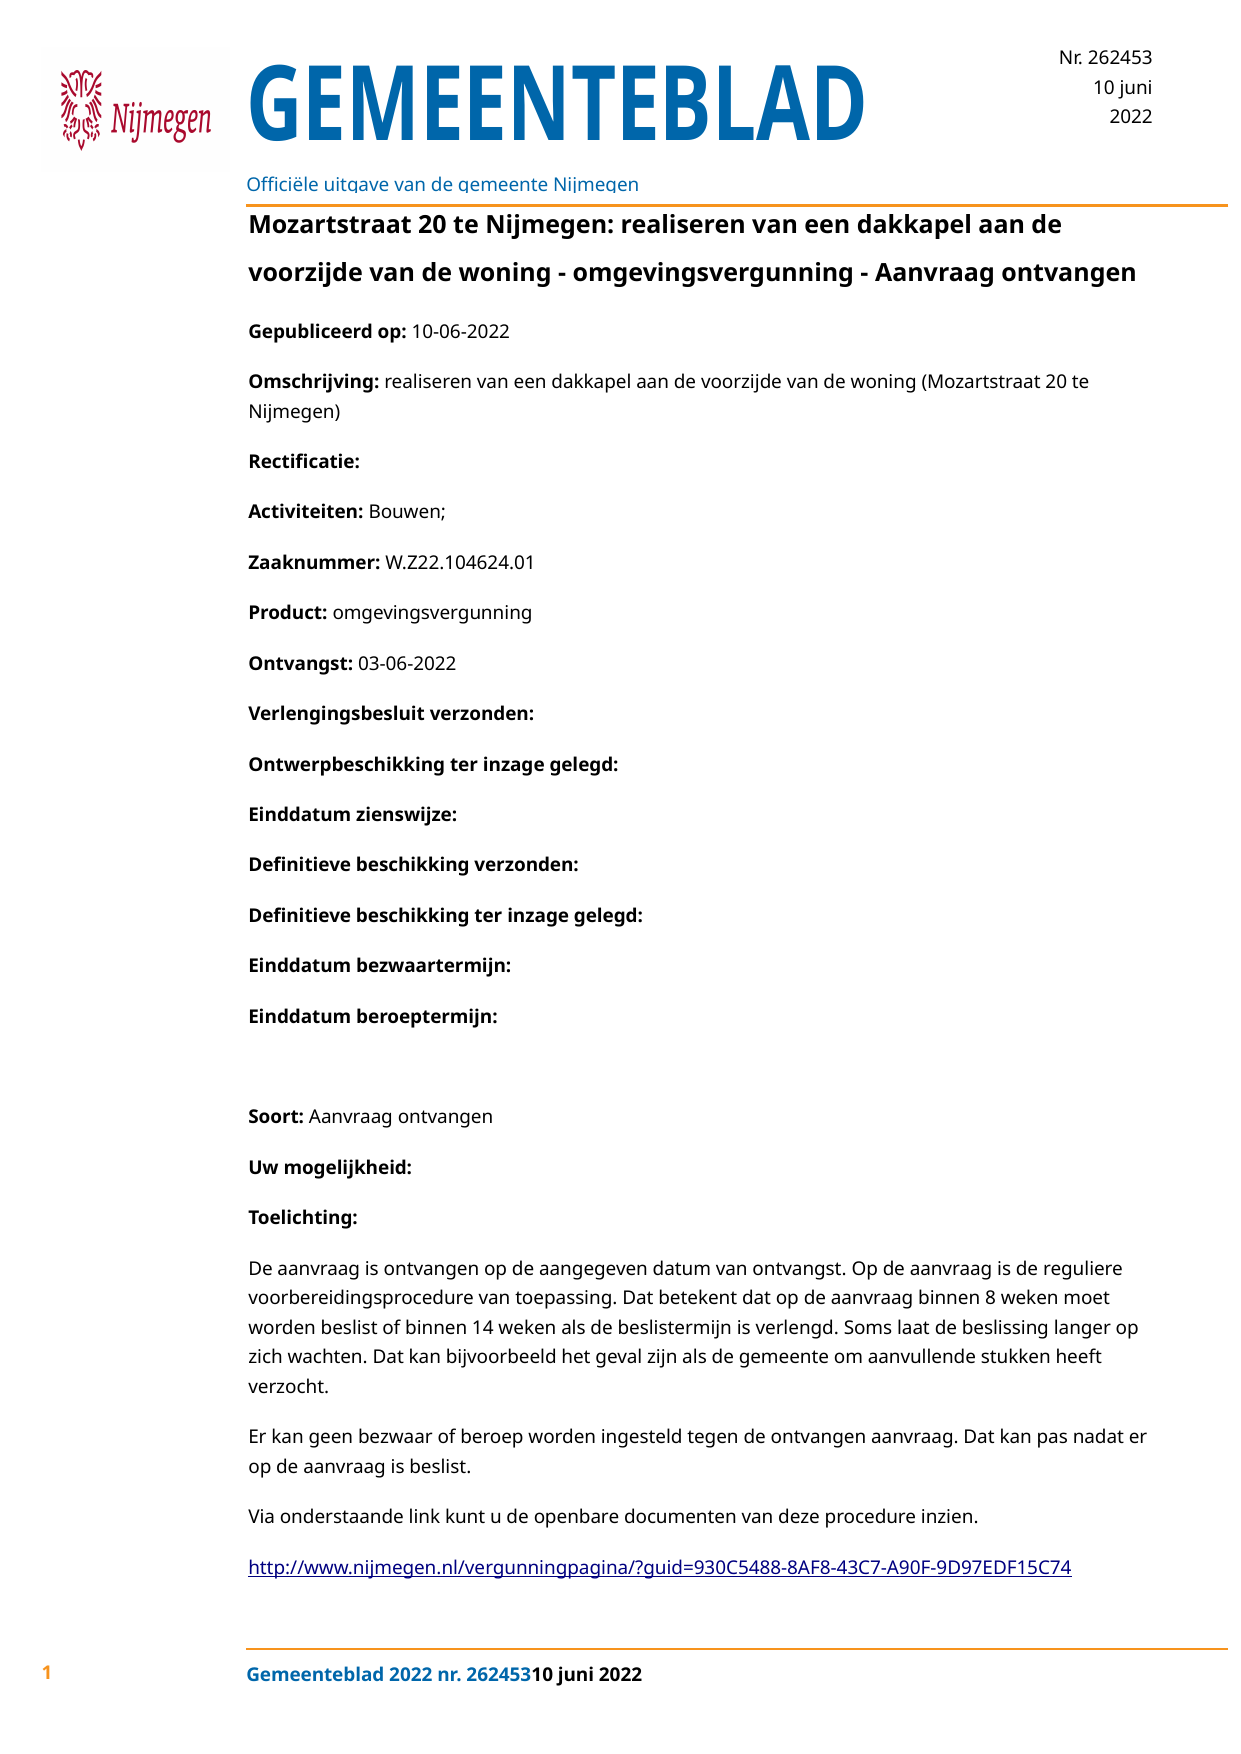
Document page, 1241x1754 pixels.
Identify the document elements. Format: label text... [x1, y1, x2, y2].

text Einddatum bezwaartermijn: [248, 952, 1152, 978]
text Zaaknummer: W.Z22.104624.01 [248, 549, 1152, 575]
text Toelichting: [248, 1204, 1152, 1230]
text Ontwerpbeschikking ter inzage gelegd: [248, 751, 1152, 777]
text Ontvangst: 03-06-2022 [248, 650, 1152, 676]
text Uw mogelijkheid: [248, 1154, 1152, 1180]
text Activiteiten: Bouwen; [248, 499, 1152, 524]
text Verlengingsbesluit verzonden: [248, 700, 1152, 726]
text http://www.nijmegen.nl/vergunningpagina/?guid=930C5488-8AF8-43C7-A90F-9D97EDF15C74 [248, 1554, 1152, 1580]
text Gepubliceerd op: 10-06-2022 [248, 318, 1152, 344]
picture [41, 47, 231, 172]
text Einddatum zienswijze: [248, 801, 1152, 827]
text Rectificatie: [248, 448, 1152, 474]
text Einddatum beroeptermijn: [248, 1003, 1152, 1029]
text Soort: Aanvraag ontvangen [248, 1104, 1152, 1129]
text Via onderstaande link kunt u de openbare documenten van deze procedure inzien. [248, 1504, 1152, 1529]
text Mozartstraat 20 te Nijmegen: realiseren van een dakkapel aan de voorzijde van de woning - omgevingsvergunning - Aanvraag ontvangen [248, 207, 1152, 288]
text Definitieve beschikking ter inzage gelegd: [248, 902, 1152, 928]
text Er kan geen bezwaar of beroep worden ingesteld tegen de ontvangen aanvraag. Dat kan pas nadat er op de aanvraag is beslist. [248, 1424, 1152, 1479]
text Omschrijving: realiseren van een dakkapel aan de voorzijde van de woning (Mozartstraat 20 te Nijmegen) [248, 368, 1152, 424]
text De aanvraag is ontvangen op de aangegeven datum van ontvangst. Op de aanvraag is de reguliere voorbereidingsprocedure van toepassing. Dat betekent dat op de aanvraag binnen 8 weken moet worden beslist of binnen 14 weken als de beslistermijn is verlengd. Soms laat de beslissing langer op zich wachten. Dat kan bijvoorbeeld het geval zijn als de gemeente om aanvullende stukken heeft verzocht. [248, 1255, 1152, 1399]
text Product: omgevingsvergunning [248, 599, 1152, 625]
text Definitieve beschikking verzonden: [248, 852, 1152, 877]
